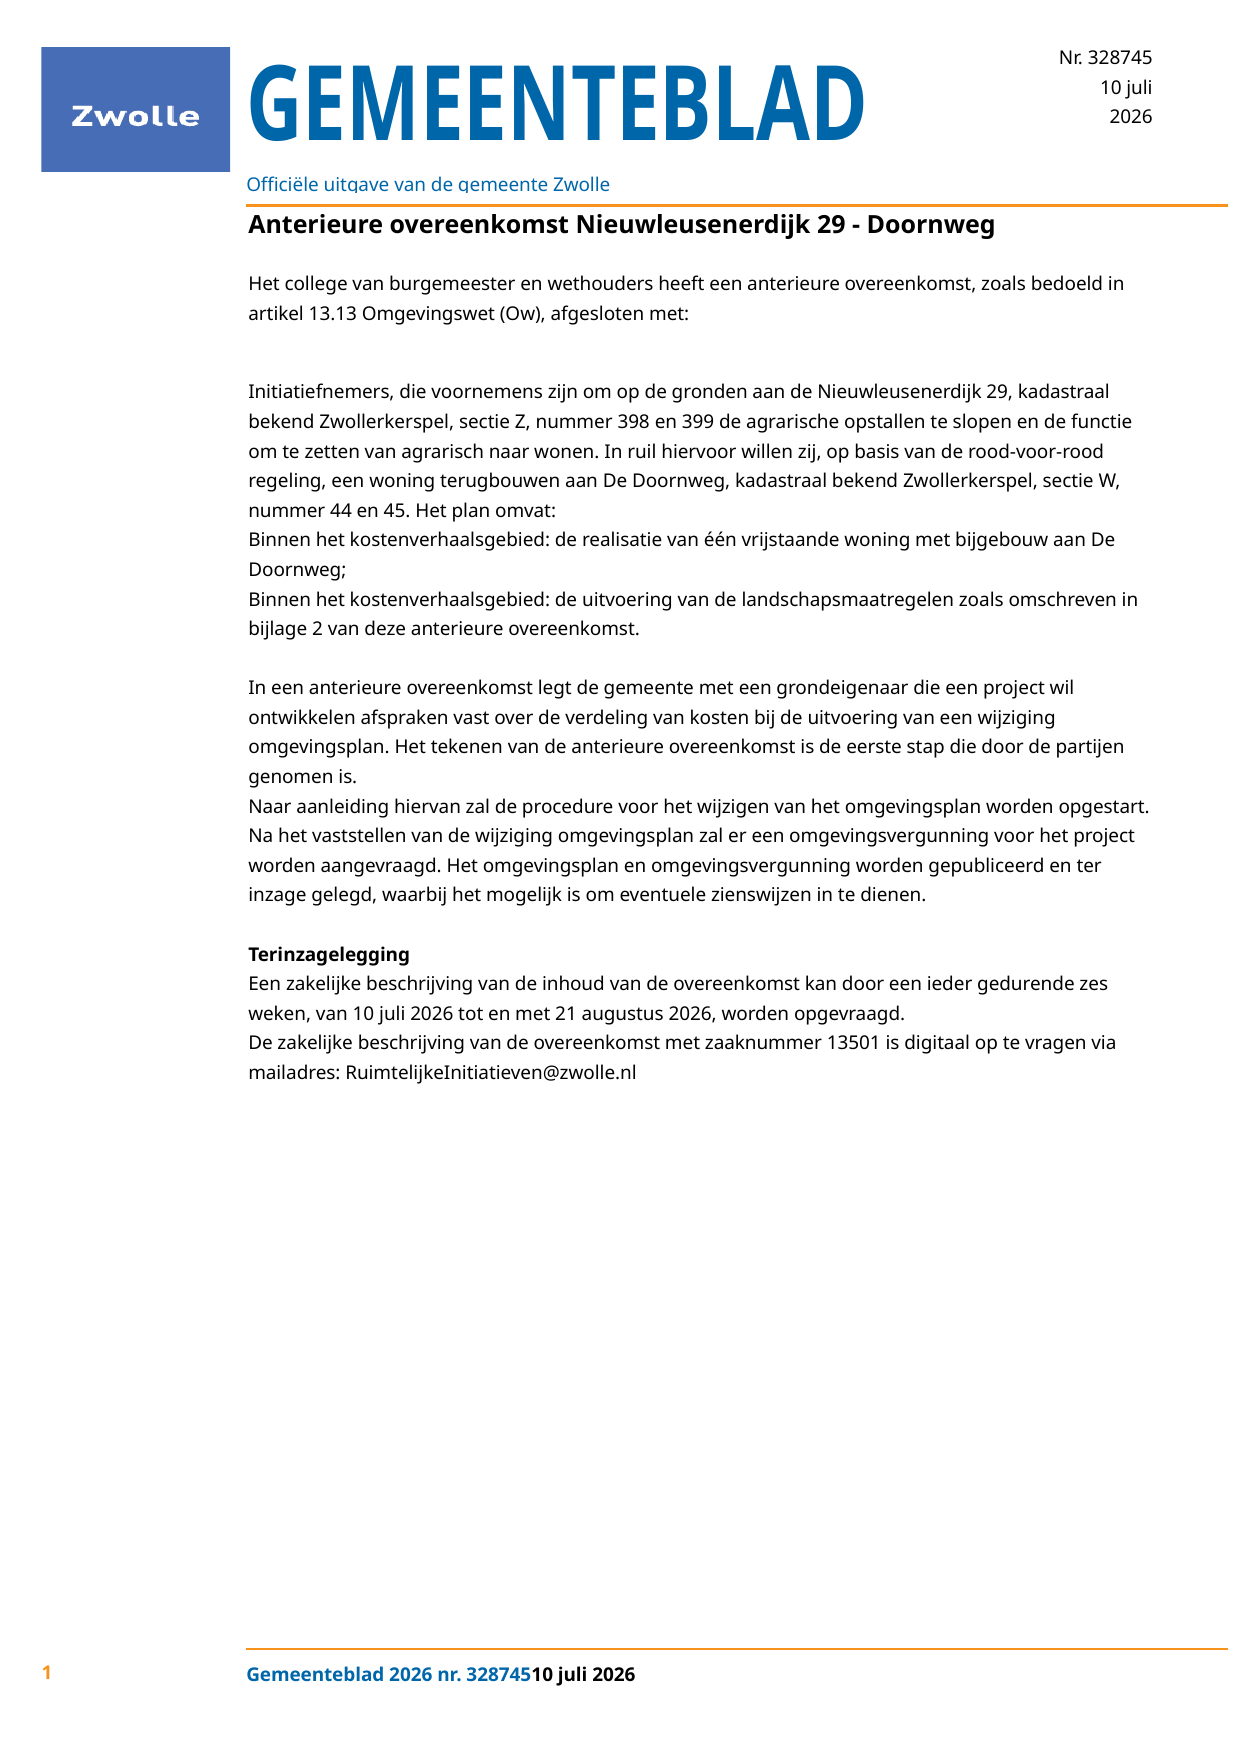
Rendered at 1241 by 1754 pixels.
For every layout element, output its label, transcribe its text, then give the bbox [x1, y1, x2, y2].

text Naar aanleiding hiervan zal de procedure voor het wijzigen van het omgevingsplan worden opgestart. Na het vaststellen van de wijziging omgevingsplan zal er een omgevingsvergunning voor het project worden aangevraagd. Het omgevingsplan en omgevingsvergunning worden gepubliceerd en ter inzage gelegd, waarbij het mogelijk is om eventuele zienswijzen in te dienen. [248, 793, 1152, 907]
text Een zakelijke beschrijving van de inhoud van de overeenkomst kan door een ieder gedurende zes weken, van 10 juli 2026 tot en met 21 augustus 2026, worden opgevraagd. [248, 970, 1152, 1026]
text Initiatiefnemers, die voornemens zijn om op de gronden aan de Nieuwleusenerdijk 29, kadastraal bekend Zwollerkerspel, sectie Z, nummer 398 en 399 de agrarische opstallen te slopen en de functie om te zetten van agrarisch naar wonen. In ruil hiervoor willen zij, op basis van de rood-voor-rood regeling, een woning terugbouwen aan De Doornweg, kadastraal bekend Zwollerkerspel, sectie W, nummer 44 en 45. Het plan omvat: [248, 379, 1152, 523]
text Het college van burgemeester en wethouders heeft een anterieure overeenkomst, zoals bedoeld in artikel 13.13 Omgevingswet (Ow), afgesloten met: [248, 270, 1152, 326]
picture [41, 47, 231, 172]
text Binnen het kostenverhaalsgebied: de realisatie van één vrijstaande woning met bijgebouw aan De Doornweg; [248, 527, 1152, 582]
text In een anterieure overeenkomst legt de gemeente met een grondeigenaar die een project wil ontwikkelen afspraken vast over de verdeling van kosten bij de uitvoering van een wijziging omgevingsplan. Het tekenen van de anterieure overeenkomst is de eerste stap die door de partijen genomen is. [248, 674, 1152, 789]
text De zakelijke beschrijving van de overeenkomst met zaaknummer 13501 is digitaal op te vragen via mailadres: RuimtelijkeInitiatieven@zwolle.nl [248, 1029, 1152, 1085]
text Anterieure overeenkomst Nieuwleusenerdijk 29 - Doornweg [248, 207, 1152, 241]
text Binnen het kostenverhaalsgebied: de uitvoering van de landschapsmaatregelen zoals omschreven in bijlage 2 van deze anterieure overeenkomst. [248, 586, 1152, 641]
text Terinzagelegging [248, 941, 1152, 967]
